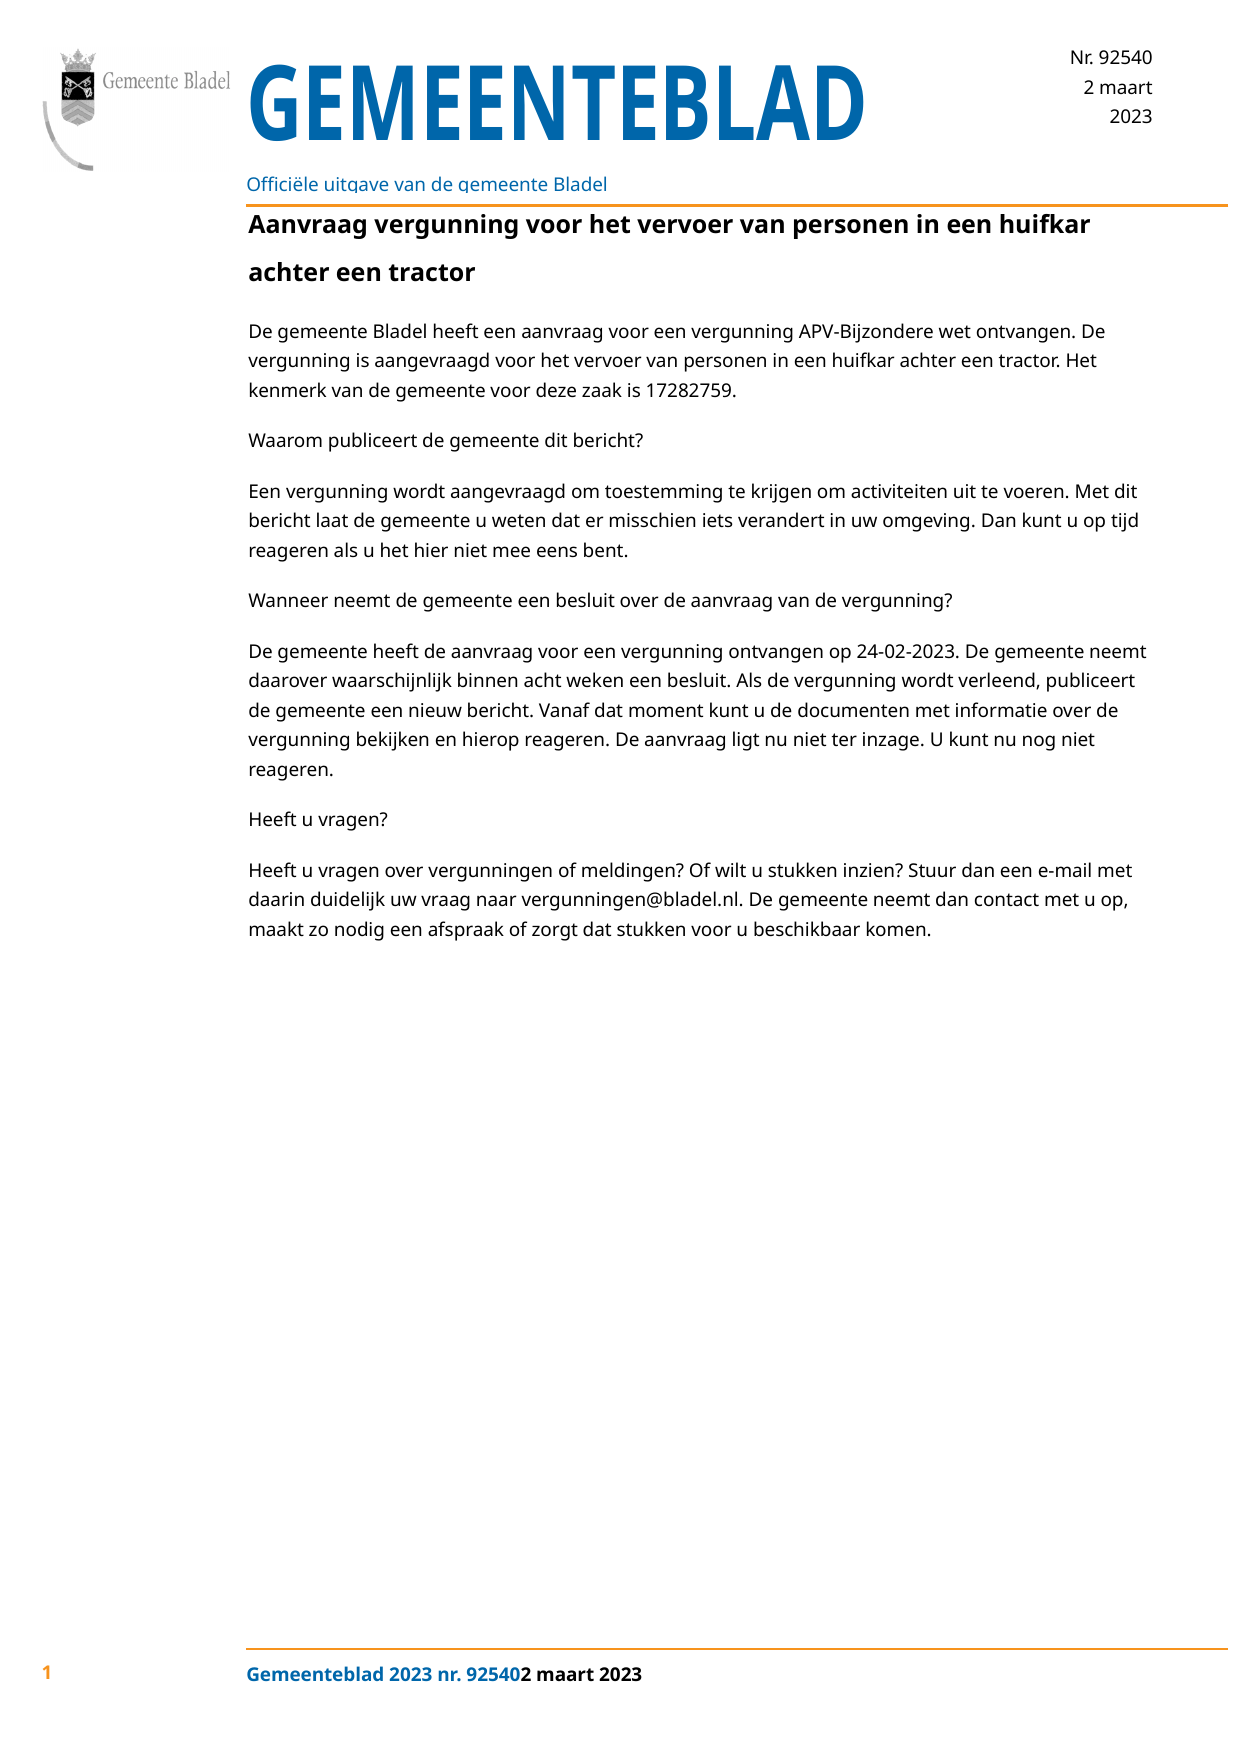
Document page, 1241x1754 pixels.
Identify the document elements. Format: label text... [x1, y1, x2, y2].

text Heeft u vragen? [248, 807, 1152, 832]
text Waarom publiceert de gemeente dit bericht? [248, 427, 1152, 453]
text De gemeente Bladel heeft een aanvraag voor een vergunning APV-Bijzondere wet ontvangen. De vergunning is aangevraagd voor het vervoer van personen in een huifkar achter een tractor. Het kenmerk van de gemeente voor deze zaak is 17282759. [248, 318, 1152, 403]
picture [41, 47, 231, 172]
text Aanvraag vergunning voor het vervoer van personen in een huifkar achter een tractor [248, 207, 1152, 288]
text Een vergunning wordt aangevraagd om toestemming te krijgen om activiteiten uit te voeren. Met dit bericht laat de gemeente u weten dat er misschien iets verandert in uw omgeving. Dan kunt u op tijd reageren als u het hier niet mee eens bent. [248, 478, 1152, 563]
text Wanneer neemt de gemeente een besluit over de aanvraag van de vergunning? [248, 587, 1152, 613]
text Heeft u vragen over vergunningen of meldingen? Of wilt u stukken inzien? Stuur dan een e-mail met daarin duidelijk uw vraag naar vergunningen@bladel.nl. De gemeente neemt dan contact met u op, maakt zo nodig een afspraak of zorgt dat stukken voor u beschikbaar komen. [248, 857, 1152, 942]
text De gemeente heeft de aanvraag voor een vergunning ontvangen op 24-02-2023. De gemeente neemt daarover waarschijnlijk binnen acht weken een besluit. Als de vergunning wordt verleend, publiceert de gemeente een nieuw bericht. Vanaf dat moment kunt u de documenten met informatie over de vergunning bekijken en hierop reageren. De aanvraag ligt nu niet ter inzage. U kunt nu nog niet reageren. [248, 638, 1152, 782]
